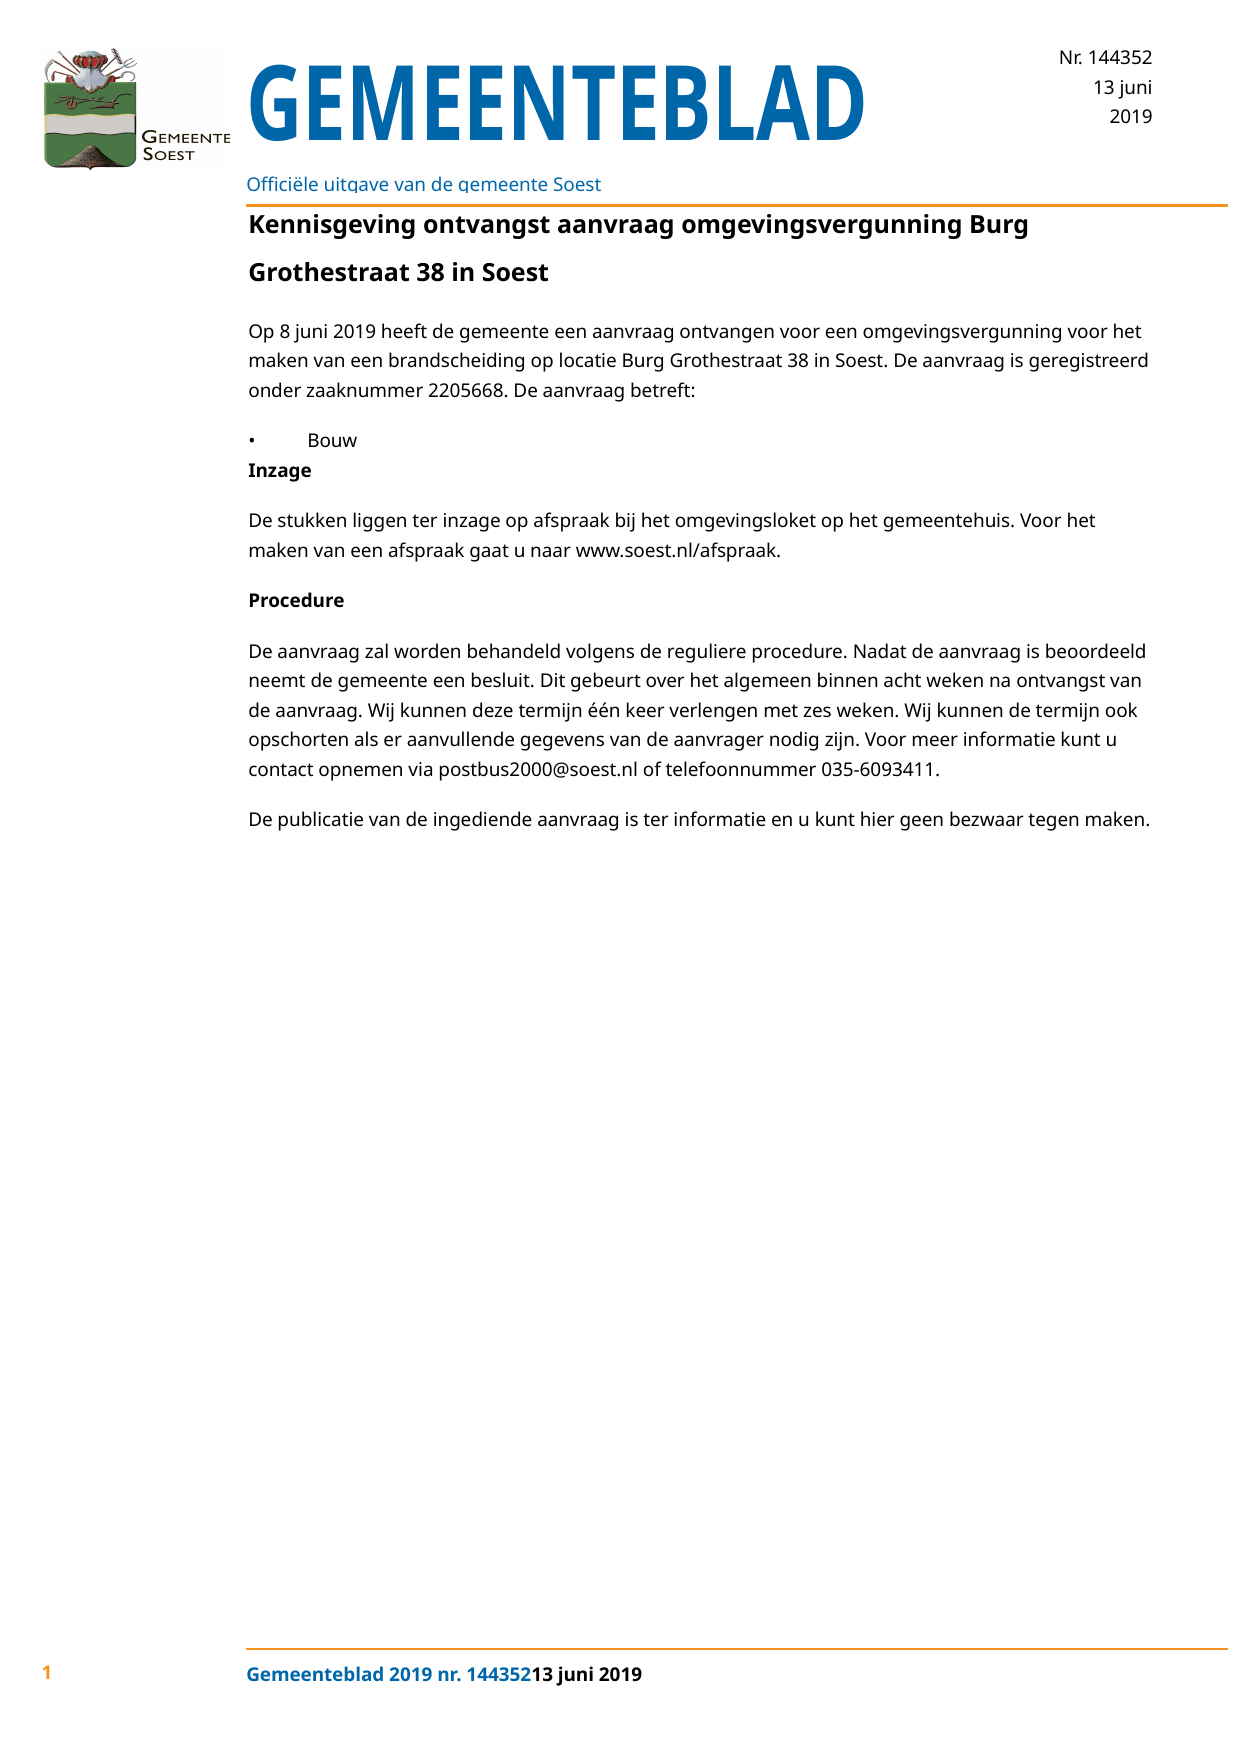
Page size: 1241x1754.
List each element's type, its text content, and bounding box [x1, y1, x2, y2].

list Bouw [248, 427, 1152, 453]
text De stukken liggen ter inzage op afspraak bij het omgevingsloket op het gemeentehuis. Voor het maken van een afspraak gaat u naar www.soest.nl/afspraak. [248, 507, 1152, 563]
text De publicatie van de ingediende aanvraag is ter informatie en u kunt hier geen bezwaar tegen maken. [248, 807, 1152, 832]
picture [41, 47, 231, 172]
text Op 8 juni 2019 heeft de gemeente een aanvraag ontvangen voor een omgevingsvergunning voor het maken van een brandscheiding op locatie Burg Grothestraat 38 in Soest. De aanvraag is geregistreerd onder zaaknummer 2205668. De aanvraag betreft: [248, 318, 1152, 403]
text Kennisgeving ontvangst aanvraag omgevingsvergunning Burg Grothestraat 38 in Soest [248, 207, 1152, 288]
text Inzage [248, 457, 1152, 483]
text Procedure [248, 587, 1152, 613]
text De aanvraag zal worden behandeld volgens de reguliere procedure. Nadat de aanvraag is beoordeeld neemt de gemeente een besluit. Dit gebeurt over het algemeen binnen acht weken na ontvangst van de aanvraag. Wij kunnen deze termijn één keer verlengen met zes weken. Wij kunnen de termijn ook opschorten als er aanvullende gegevens van de aanvrager nodig zijn. Voor meer informatie kunt u contact opnemen via postbus2000@soest.nl of telefoonnummer 035-6093411. [248, 638, 1152, 782]
